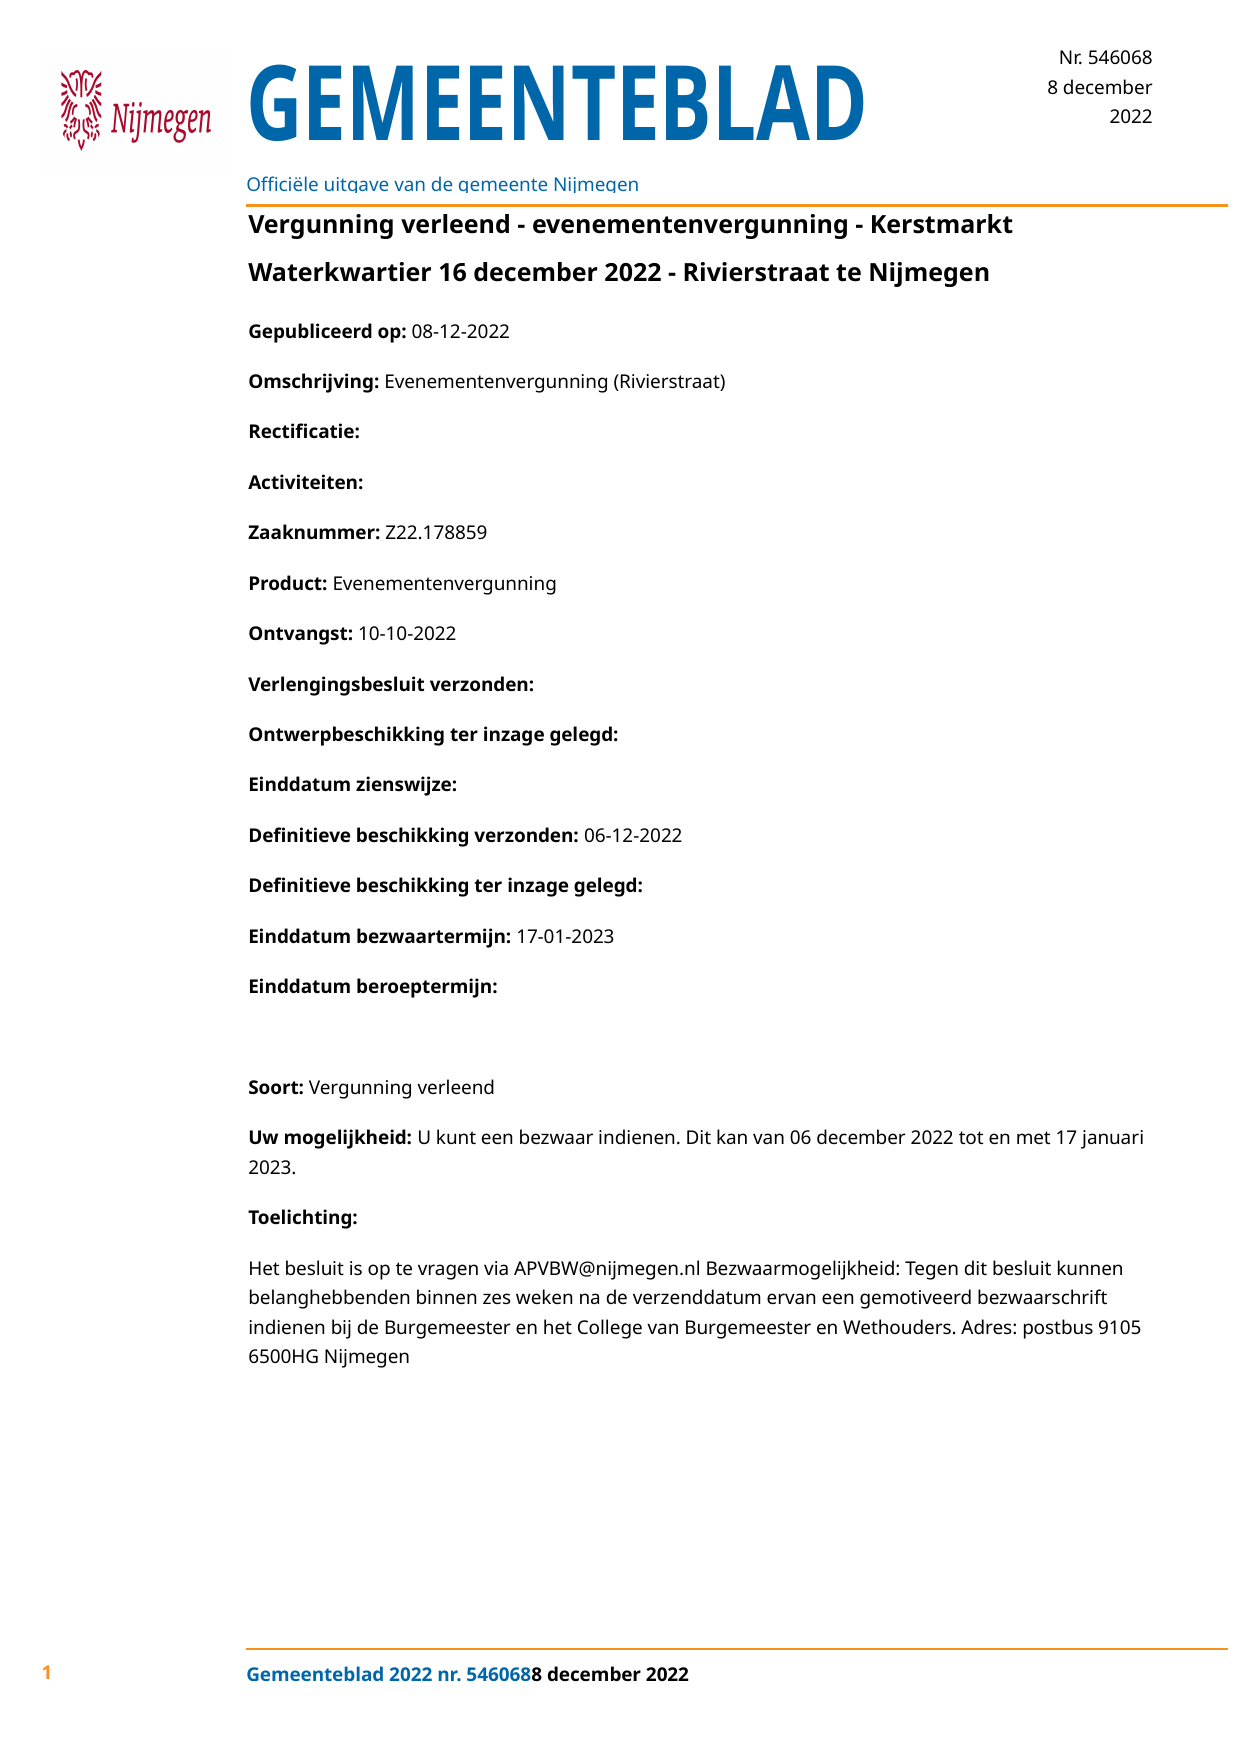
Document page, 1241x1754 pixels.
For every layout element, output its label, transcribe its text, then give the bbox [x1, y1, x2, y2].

text Definitieve beschikking verzonden: 06-12-2022 [248, 822, 1152, 848]
text Ontwerpbeschikking ter inzage gelegd: [248, 721, 1152, 747]
text Definitieve beschikking ter inzage gelegd: [248, 872, 1152, 898]
text Einddatum bezwaartermijn: 17-01-2023 [248, 923, 1152, 949]
text Rectificatie: [248, 419, 1152, 444]
text Vergunning verleend - evenementenvergunning - Kerstmarkt Waterkwartier 16 december 2022 - Rivierstraat te Nijmegen [248, 207, 1152, 288]
text Einddatum beroeptermijn: [248, 973, 1152, 999]
text Omschrijving: Evenementenvergunning (Rivierstraat) [248, 368, 1152, 394]
picture [41, 47, 231, 172]
text Het besluit is op te vragen via APVBW@nijmegen.nl Bezwaarmogelijkheid: Tegen dit besluit kunnen belanghebbenden binnen zes weken na de verzenddatum ervan een gemotiveerd bezwaarschrift indienen bij de Burgemeester en het College van Burgemeester en Wethouders. Adres: postbus 9105 6500HG Nijmegen [248, 1255, 1152, 1369]
text Gepubliceerd op: 08-12-2022 [248, 318, 1152, 344]
text Verlengingsbesluit verzonden: [248, 671, 1152, 697]
text Zaaknummer: Z22.178859 [248, 519, 1152, 545]
text Activiteiten: [248, 469, 1152, 495]
text Einddatum zienswijze: [248, 772, 1152, 797]
text Soort: Vergunning verleend [248, 1074, 1152, 1100]
text Product: Evenementenvergunning [248, 570, 1152, 596]
text Uw mogelijkheid: U kunt een bezwaar indienen. Dit kan van 06 december 2022 tot en met 17 januari 2023. [248, 1124, 1152, 1180]
text Toelichting: [248, 1204, 1152, 1230]
text Ontvangst: 10-10-2022 [248, 620, 1152, 646]
